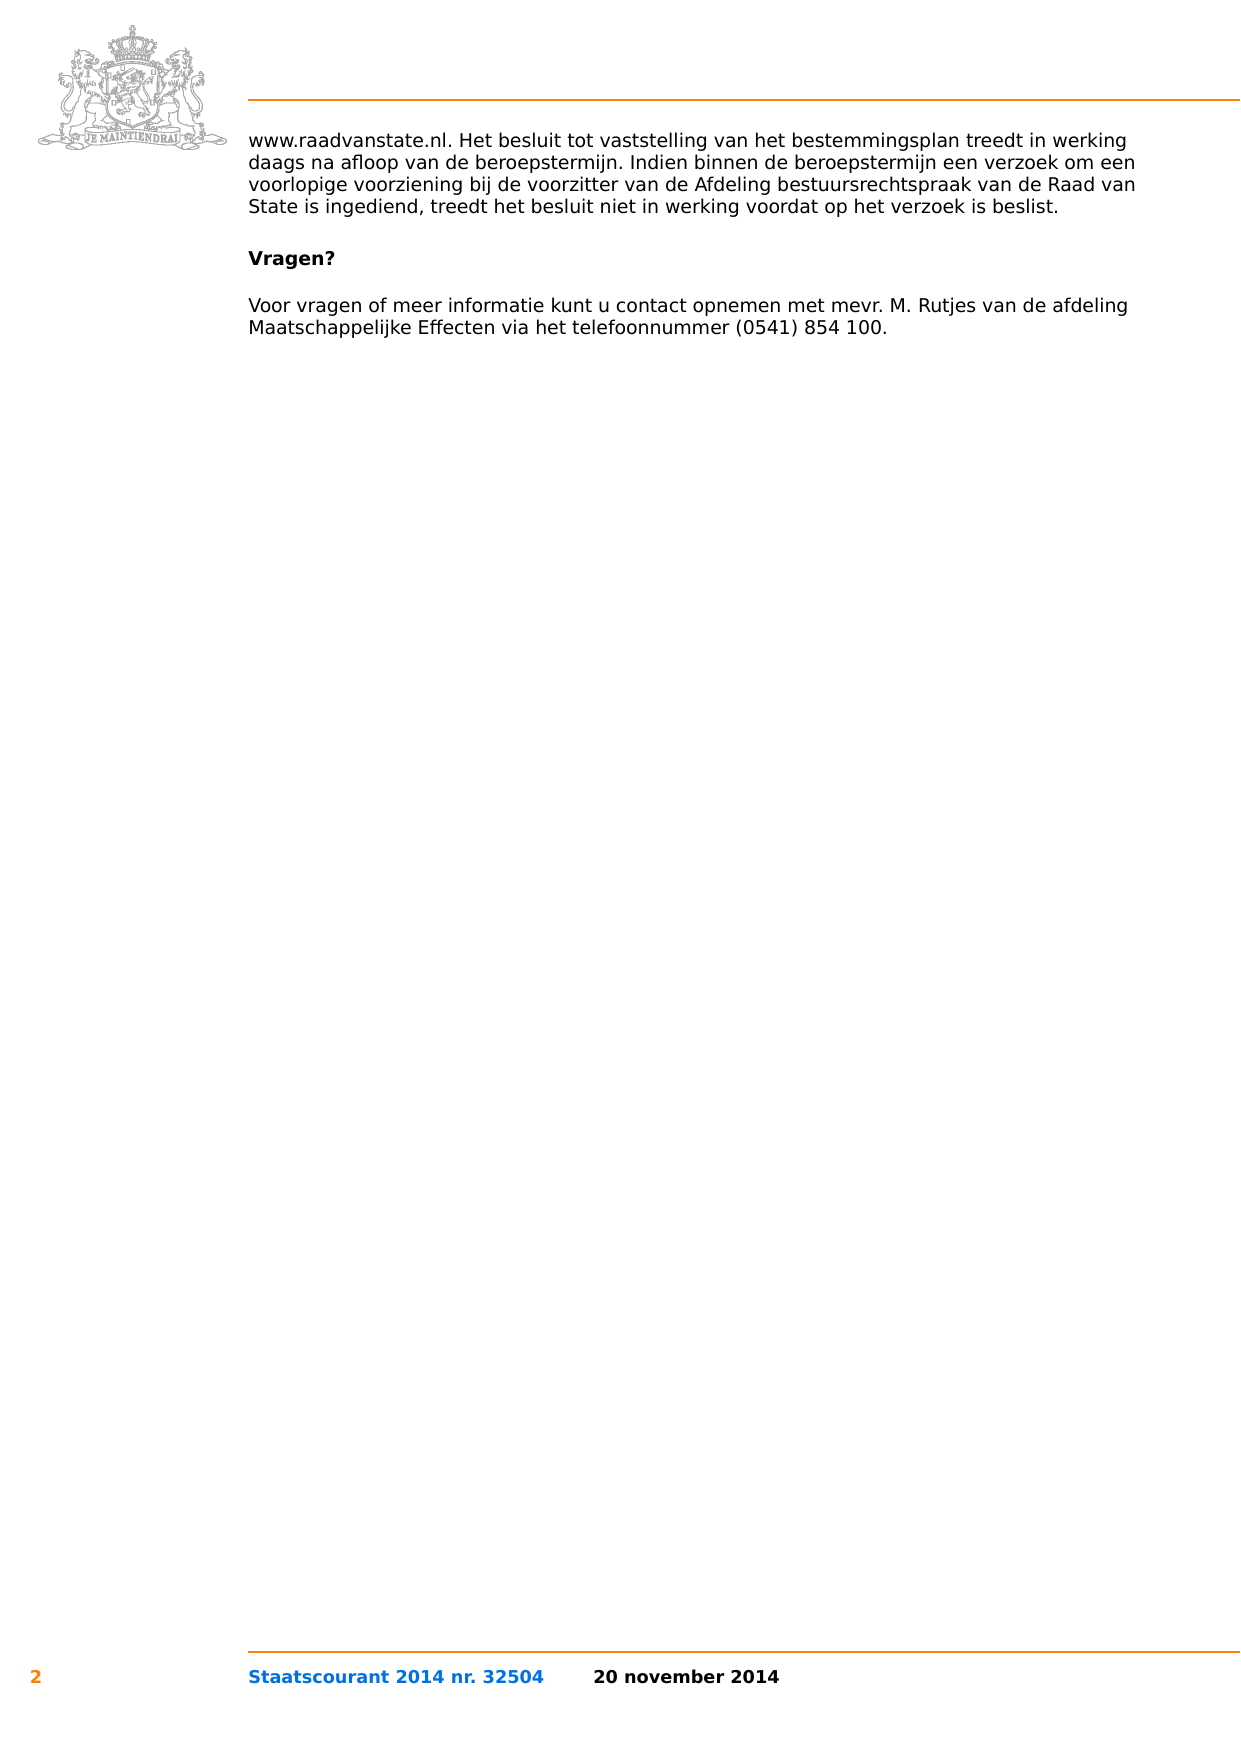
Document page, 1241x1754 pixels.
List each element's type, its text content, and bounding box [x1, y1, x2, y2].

text www.raadvanstate.nl. Het besluit tot vaststelling van het bestemmingsplan treedt in werking daags na afloop van de beroepstermijn. Indien binnen de beroepstermijn een verzoek om een voorlopige voorziening bij de voorzitter van de Afdeling bestuursrechtspraak van de Raad van State is ingediend, treedt het besluit niet in werking voordat op het verzoek is beslist. [248, 130, 1163, 218]
picture [38, 25, 227, 150]
text Voor vragen of meer informatie kunt u contact opnemen met mevr. M. Rutjes van de afdeling Maatschappelijke Effecten via het telefoonnummer (0541) 854 100. [248, 295, 1163, 339]
subtitle Vragen? [248, 248, 1163, 270]
